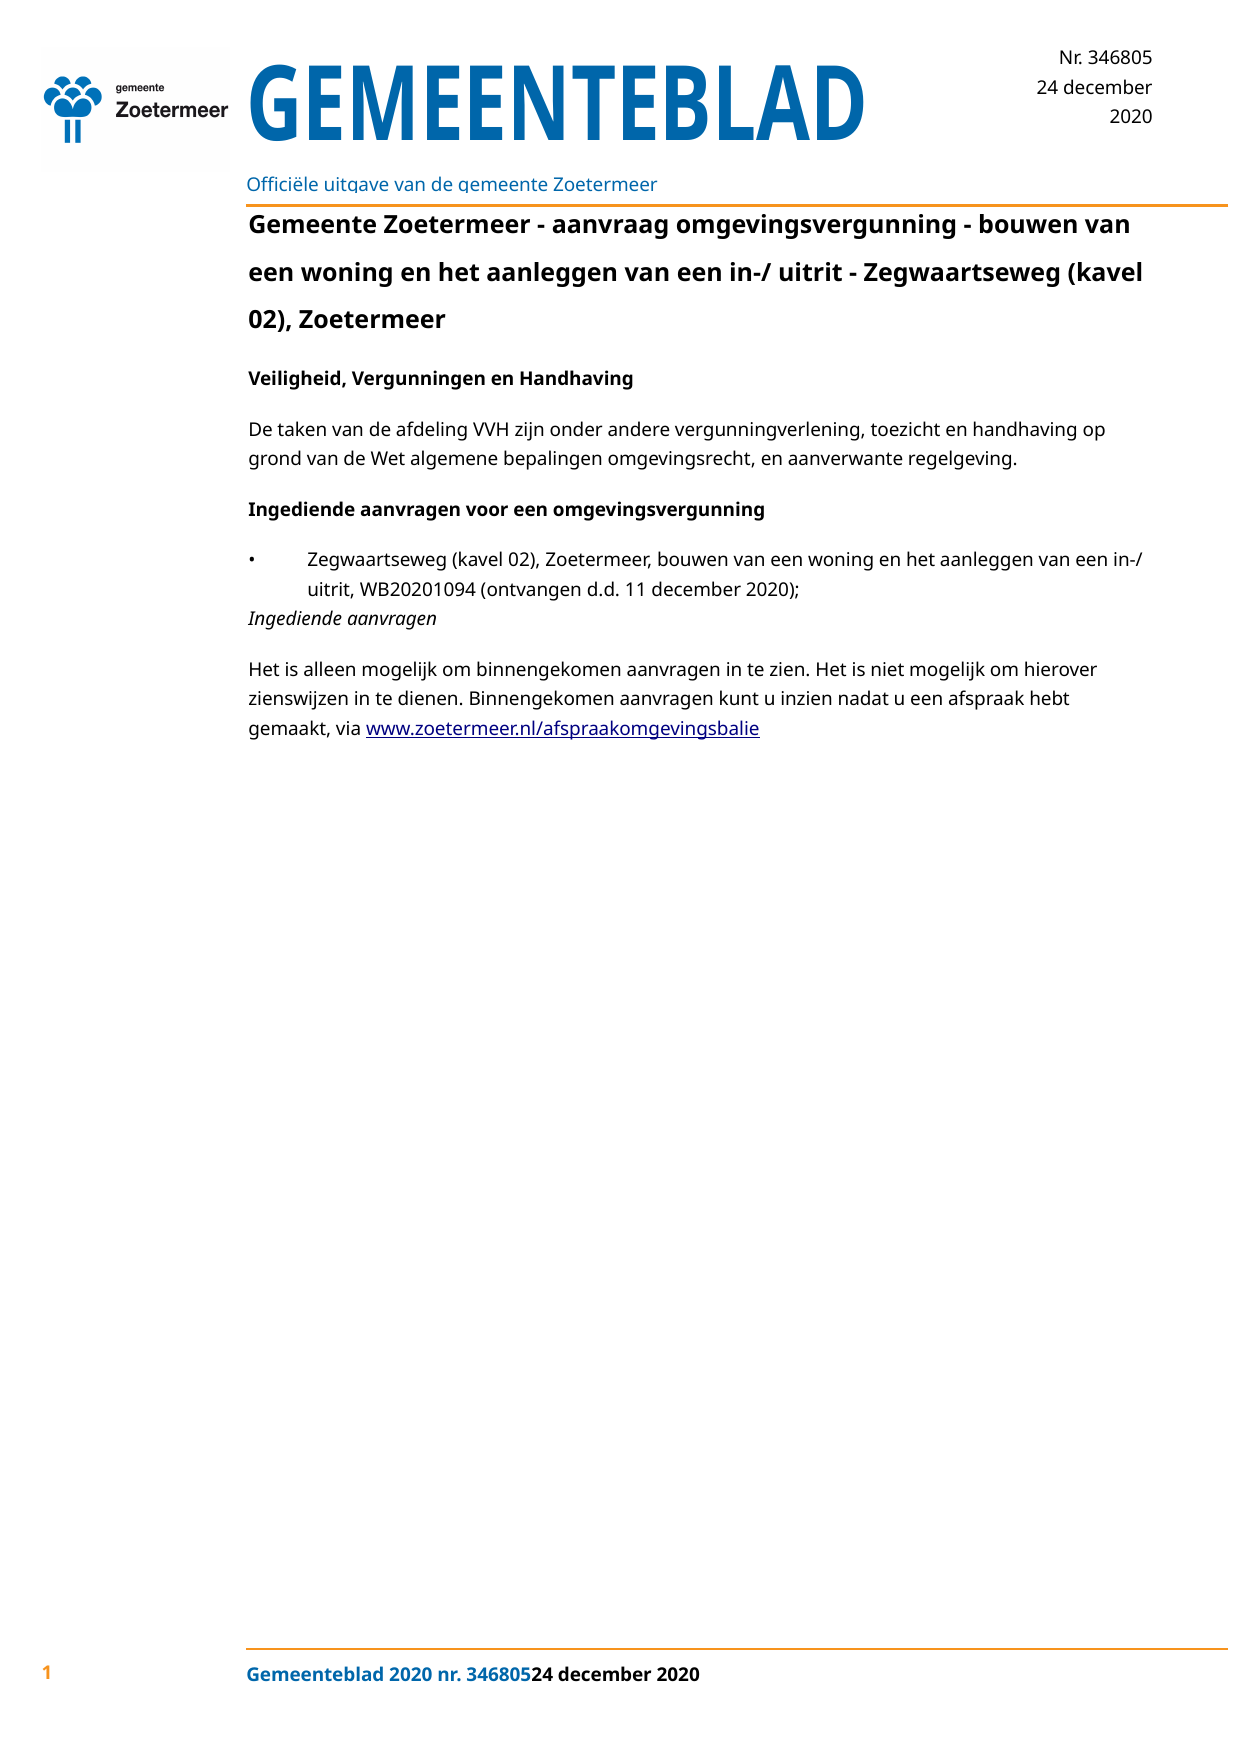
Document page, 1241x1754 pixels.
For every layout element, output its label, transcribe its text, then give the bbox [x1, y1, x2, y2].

text Veiligheid, Vergunningen en Handhaving [248, 366, 1152, 391]
list Zegwaartseweg (kavel 02), Zoetermeer, bouwen van een woning en het aanleggen van een in-/ uitrit, WB20201094 (ontvangen d.d. 11 december 2020); [248, 546, 1152, 602]
text Het is alleen mogelijk om binnengekomen aanvragen in te zien. Het is niet mogelijk om hierover zienswijzen in te dienen. Binnengekomen aanvragen kunt u inzien nadat u een afspraak hebt gemaakt, via www.zoetermeer.nl/afspraakomgevingsbalie [248, 656, 1152, 741]
picture [41, 47, 231, 172]
text De taken van de afdeling VVH zijn onder andere vergunningverlening, toezicht en handhaving op grond van de Wet algemene bepalingen omgevingsrecht, en aanverwante regelgeving. [248, 416, 1152, 471]
text Gemeente Zoetermeer - aanvraag omgevingsvergunning - bouwen van een woning en het aanleggen van een in-/ uitrit - Zegwaartseweg (kavel 02), Zoetermeer [248, 207, 1152, 336]
text Ingediende aanvragen voor een omgevingsvergunning [248, 496, 1152, 522]
text Ingediende aanvragen [248, 606, 1152, 631]
